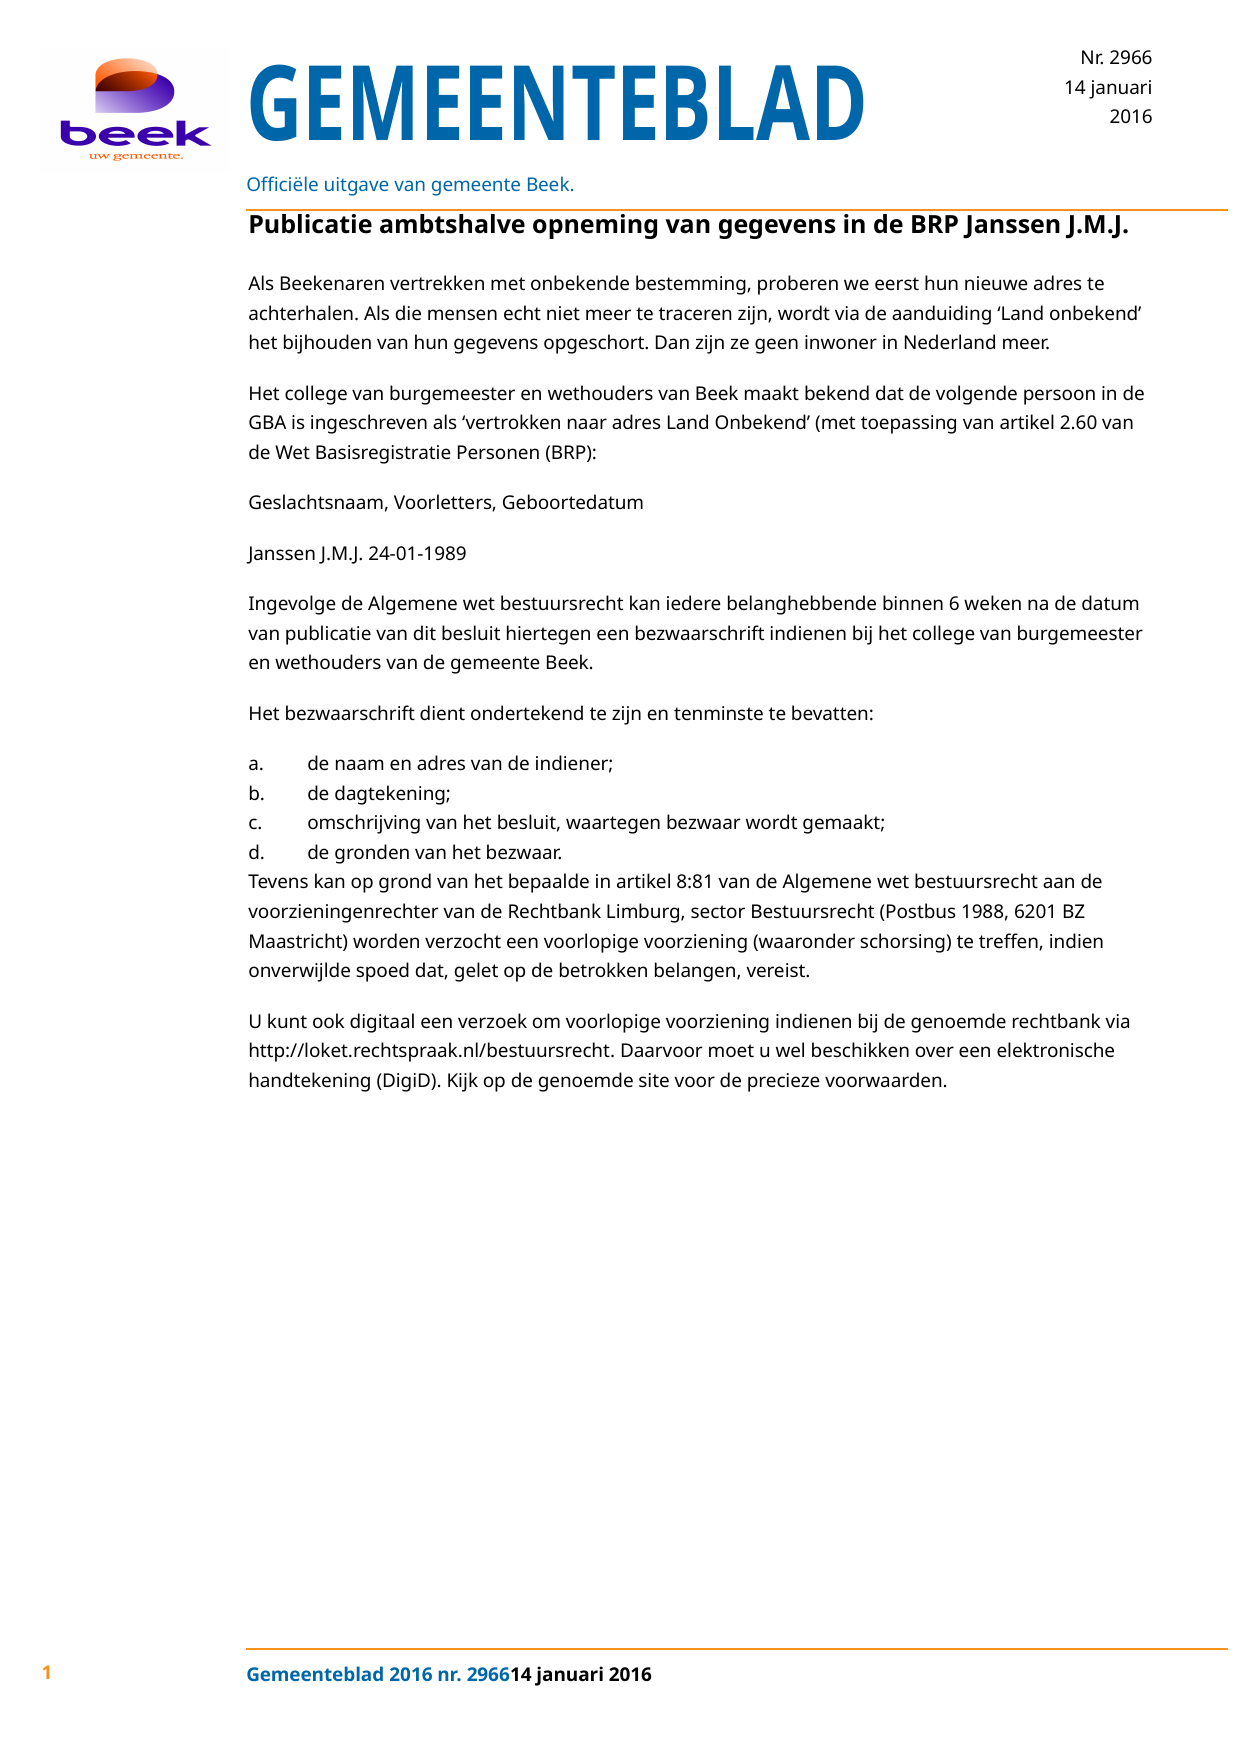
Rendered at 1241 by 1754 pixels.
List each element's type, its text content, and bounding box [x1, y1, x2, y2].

list de gronden van het bezwaar. [248, 839, 1152, 865]
text Tevens kan op grond van het bepaalde in artikel 8:81 van de Algemene wet bestuursrecht aan de voorzieningenrechter van de Rechtbank Limburg, sector Bestuursrecht (Postbus 1988, 6201 BZ Maastricht) worden verzocht een voorlopige voorziening (waaronder schorsing) te treffen, indien onverwijlde spoed dat, gelet op de betrokken belangen, vereist. [248, 869, 1152, 983]
text Als Beekenaren vertrekken met onbekende bestemming, proberen we eerst hun nieuwe adres te achterhalen. Als die mensen echt niet meer te traceren zijn, wordt via de aanduiding ‘Land onbekend’ het bijhouden van hun gegevens opgeschort. Dan zijn ze geen inwoner in Nederland meer. [248, 270, 1152, 355]
list omschrijving van het besluit, waartegen bezwaar wordt gemaakt; [248, 809, 1152, 835]
text Publicatie ambtshalve opneming van gegevens in de BRP Janssen J.M.J. [248, 211, 1152, 241]
text Het college van burgemeester en wethouders van Beek maakt bekend dat de volgende persoon in de GBA is ingeschreven als ‘vertrokken naar adres Land Onbekend’ (met toepassing van artikel 2.60 van de Wet Basisregistratie Personen (BRP): [248, 380, 1152, 465]
text Ingevolge de Algemene wet bestuursrecht kan iedere belanghebbende binnen 6 weken na de datum van publicatie van dit besluit hiertegen een bezwaarschrift indienen bij het college van burgemeester en wethouders van de gemeente Beek. [248, 590, 1152, 675]
list de dagtekening; [248, 780, 1152, 806]
text U kunt ook digitaal een verzoek om voorlopige voorziening indienen bij de genoemde rechtbank via http://loket.rechtspraak.nl/bestuursrecht. Daarvoor moet u wel beschikken over een elektronische handtekening (DigiD). Kijk op de genoemde site voor de precieze voorwaarden. [248, 1008, 1152, 1093]
text Geslachtsnaam, Voorletters, Geboortedatum [248, 489, 1152, 515]
text Het bezwaarschrift dient ondertekend te zijn en tenminste te bevatten: [248, 700, 1152, 726]
picture [41, 47, 231, 172]
text Janssen J.M.J. 24-01-1989 [248, 540, 1152, 566]
list de naam en adres van de indiener; [248, 750, 1152, 776]
